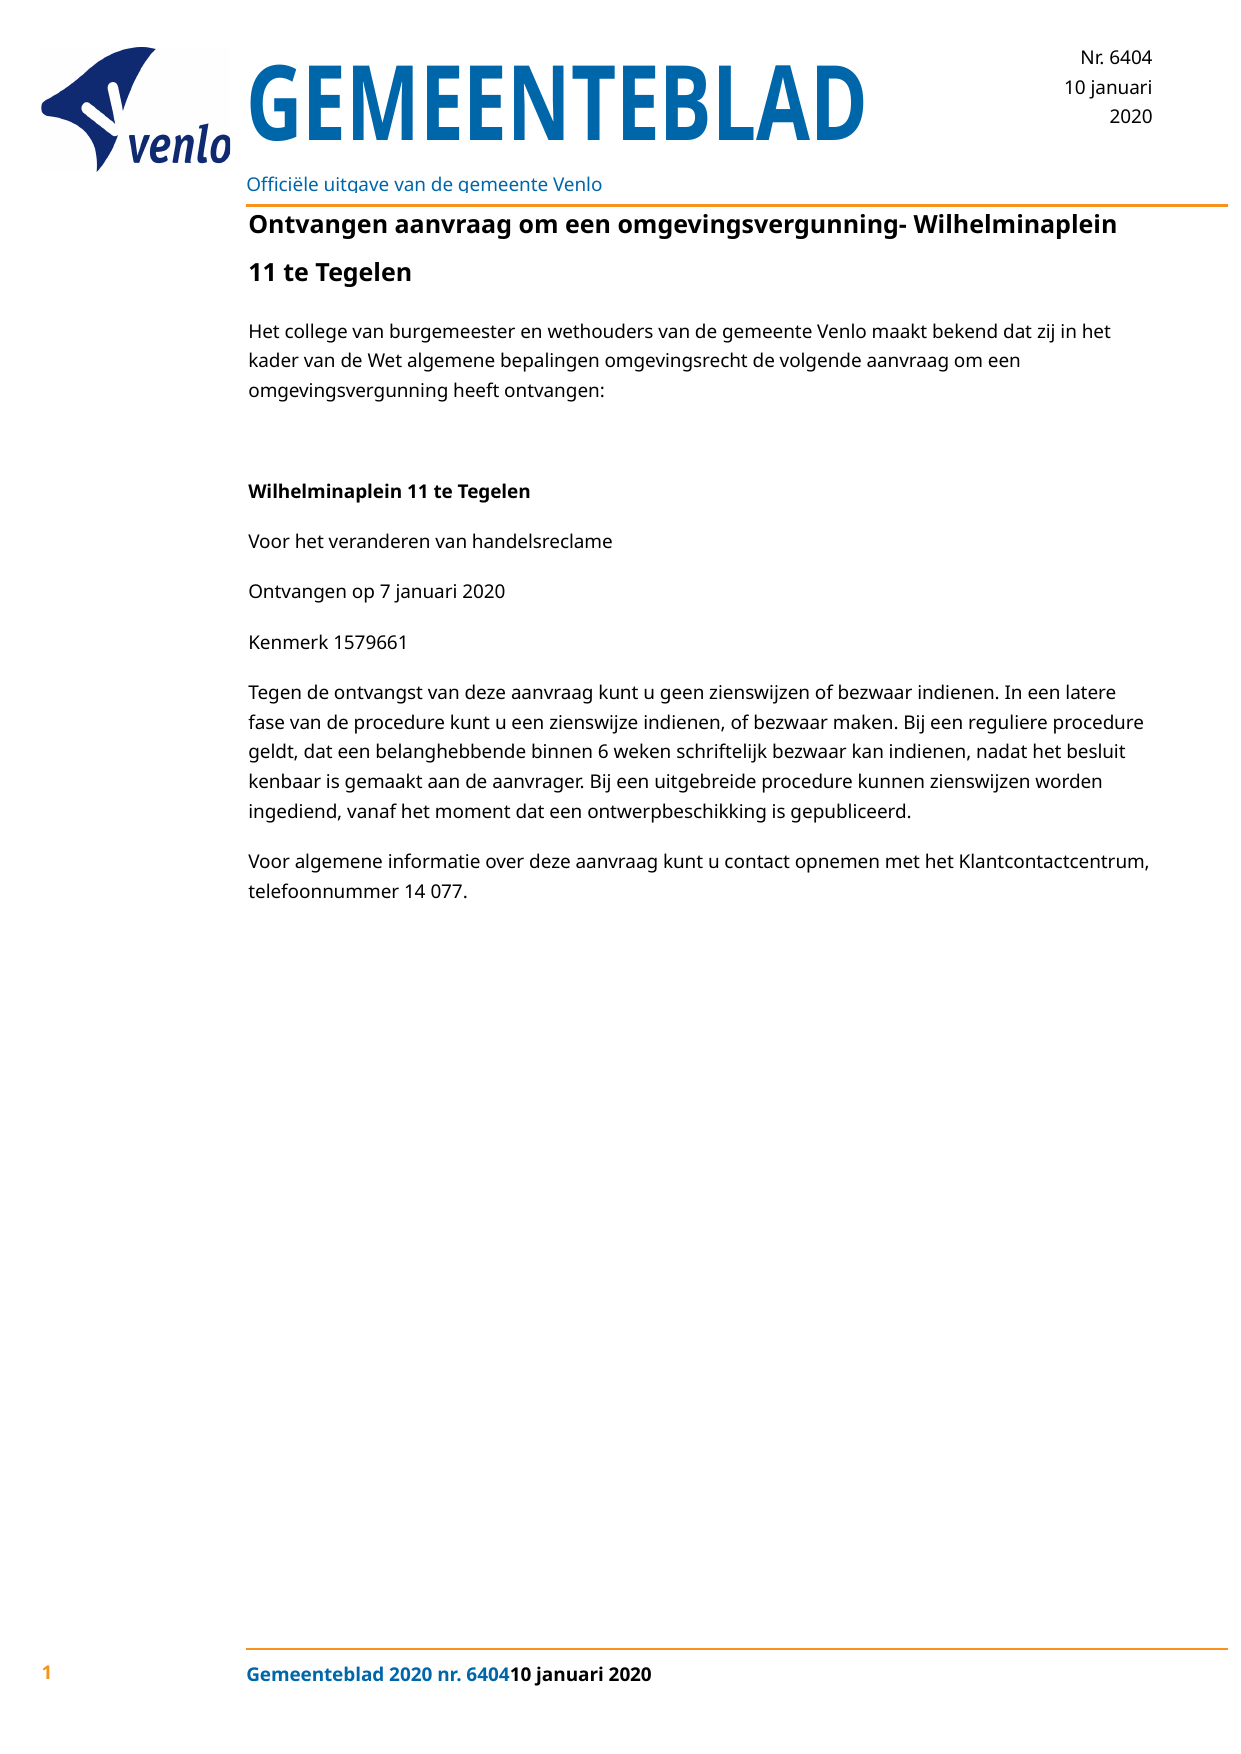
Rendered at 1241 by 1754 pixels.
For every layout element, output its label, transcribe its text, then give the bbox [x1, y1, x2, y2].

text Voor algemene informatie over deze aanvraag kunt u contact opnemen met het Klantcontactcentrum, telefoonnummer 14 077. [248, 848, 1152, 904]
text Voor het veranderen van handelsreclame [248, 528, 1152, 554]
text Ontvangen op 7 januari 2020 [248, 579, 1152, 604]
text Tegen de ontvangst van deze aanvraag kunt u geen zienswijzen of bezwaar indienen. In een latere fase van de procedure kunt u een zienswijze indienen, of bezwaar maken. Bij een reguliere procedure geldt, dat een belanghebbende binnen 6 weken schriftelijk bezwaar kan indienen, nadat het besluit kenbaar is gemaakt aan de aanvrager. Bij een uitgebreide procedure kunnen zienswijzen worden ingediend, vanaf het moment dat een ontwerpbeschikking is gepubliceerd. [248, 679, 1152, 824]
picture [41, 47, 231, 172]
text Kenmerk 1579661 [248, 629, 1152, 655]
text Wilhelminaplein 11 te Tegelen [248, 478, 1152, 504]
text Ontvangen aanvraag om een omgevingsvergunning- Wilhelminaplein 11 te Tegelen [248, 207, 1152, 288]
text Het college van burgemeester en wethouders van de gemeente Venlo maakt bekend dat zij in het kader van de Wet algemene bepalingen omgevingsrecht de volgende aanvraag om een omgevingsvergunning heeft ontvangen: [248, 318, 1152, 403]
